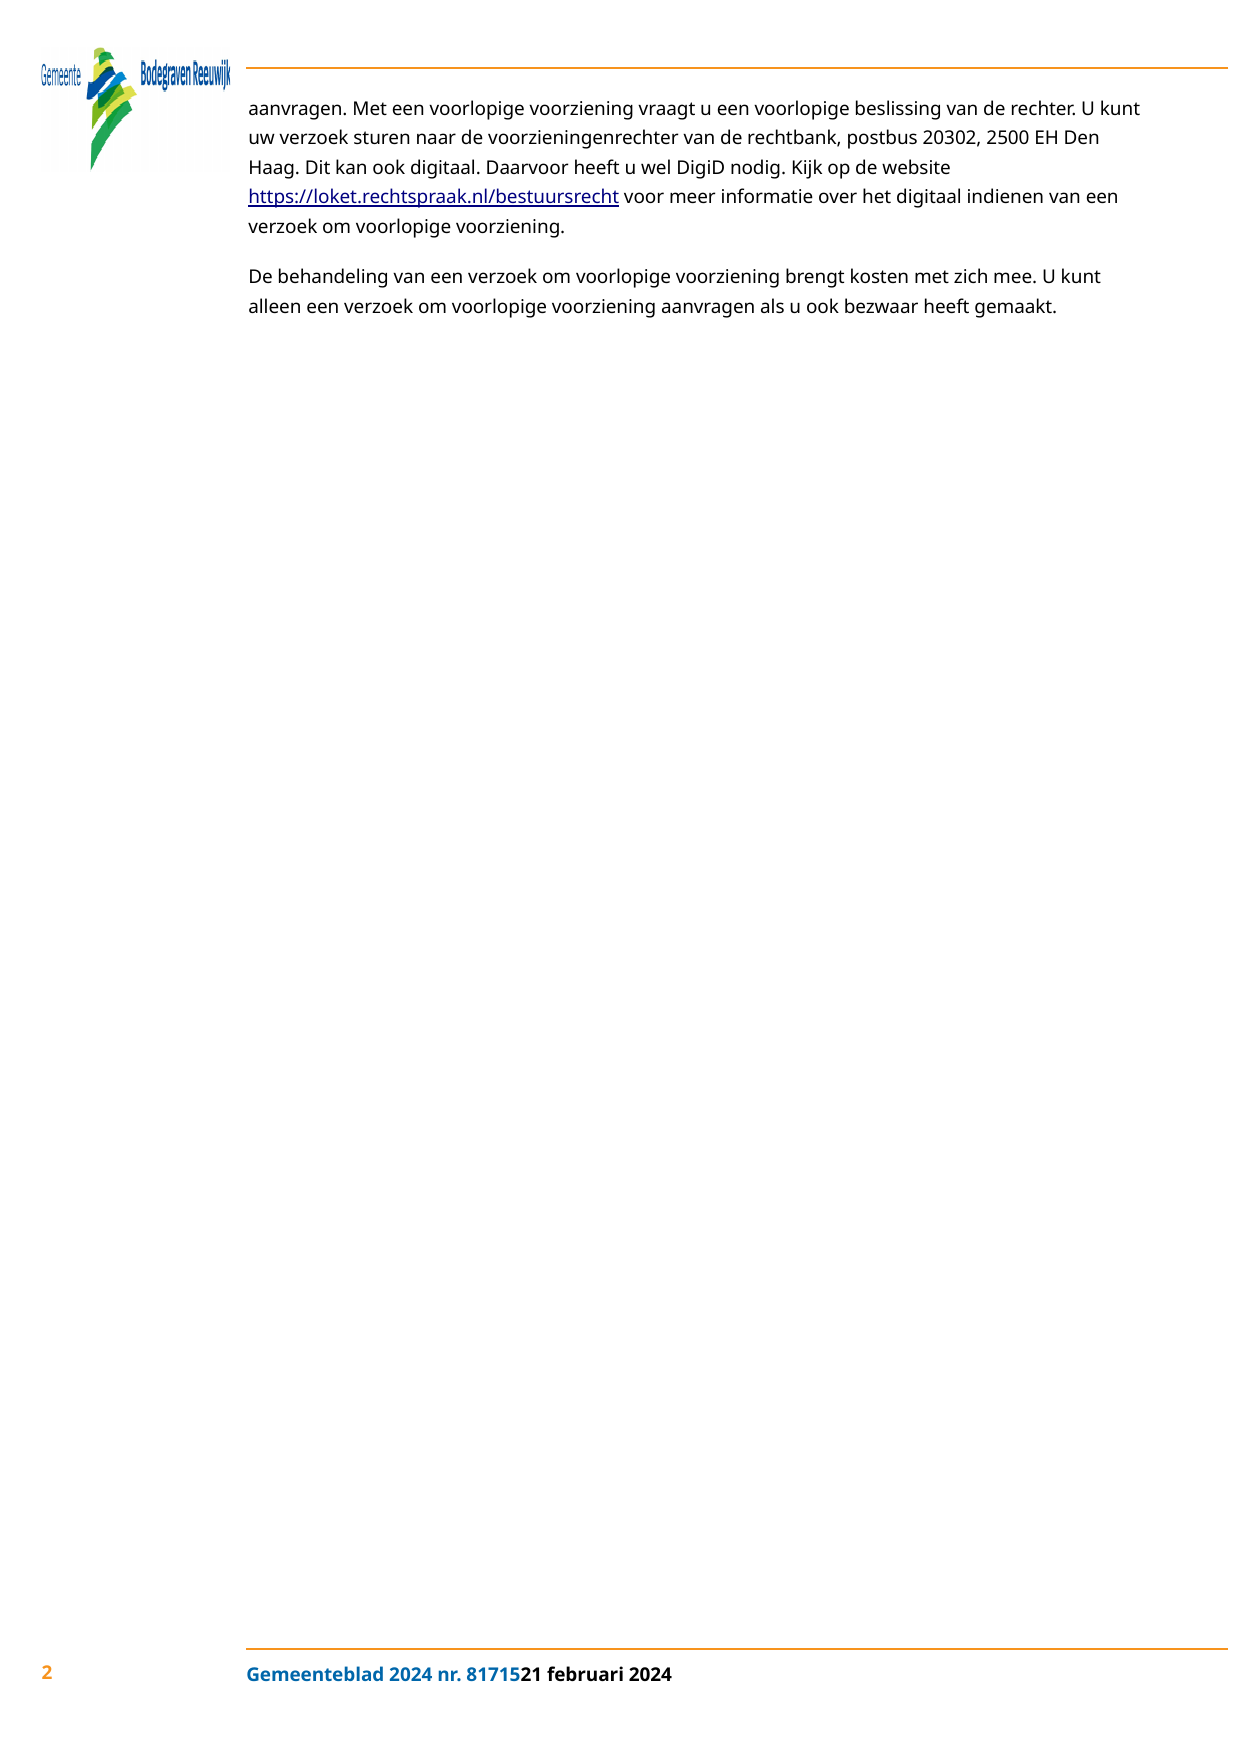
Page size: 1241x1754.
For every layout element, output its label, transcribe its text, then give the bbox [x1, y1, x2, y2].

text aanvragen. Met een voorlopige voorziening vraagt u een voorlopige beslissing van de rechter. U kunt uw verzoek sturen naar de voorzieningenrechter van de rechtbank, postbus 20302, 2500 EH Den Haag. Dit kan ook digitaal. Daarvoor heeft u wel DigiD nodig. Kijk op de website https://loket.rechtspraak.nl/bestuursrecht voor meer informatie over het digitaal indienen van een verzoek om voorlopige voorziening. [248, 95, 1152, 239]
picture [41, 47, 231, 172]
text De behandeling van een verzoek om voorlopige voorziening brengt kosten met zich mee. U kunt alleen een verzoek om voorlopige voorziening aanvragen als u ook bezwaar heeft gemaakt. [248, 263, 1152, 319]
